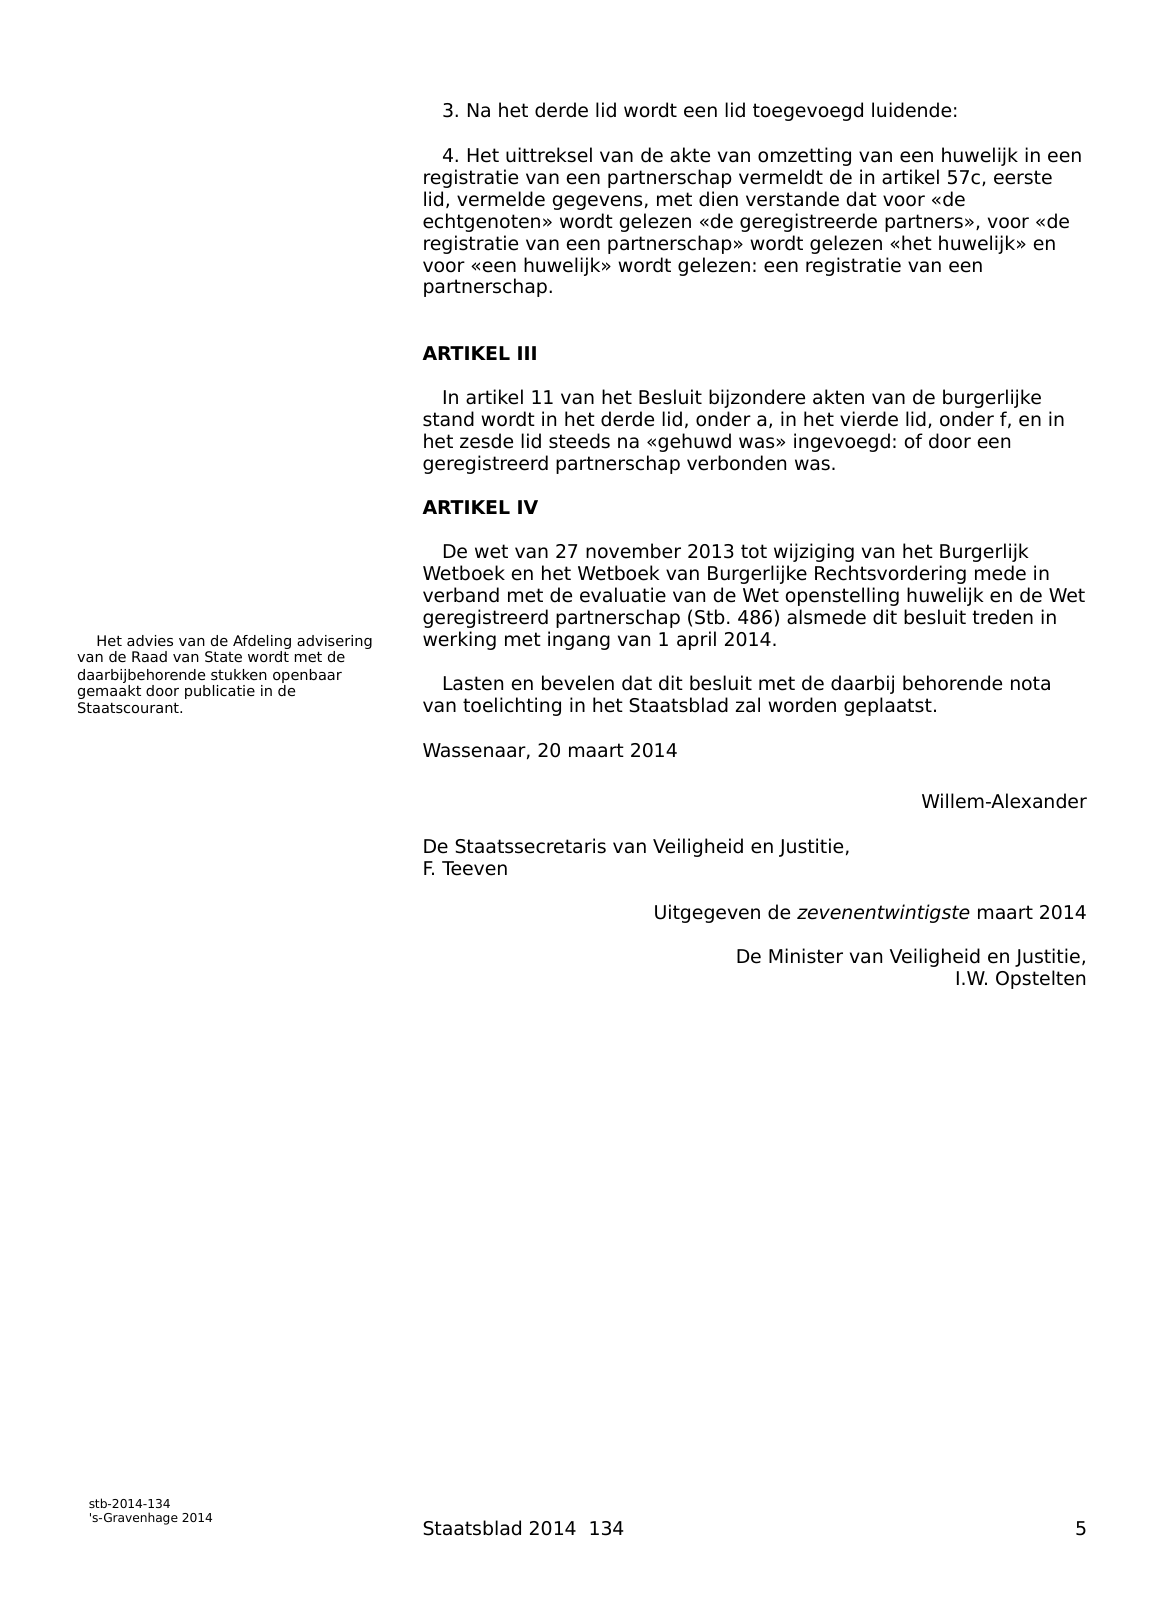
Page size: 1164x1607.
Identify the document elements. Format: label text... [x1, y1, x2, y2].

text Willem-Alexander [422, 791, 1087, 813]
text 4. Het uittreksel van de akte van omzetting van een huwelijk in een registratie van een partnerschap vermeldt de in artikel 57c, eerste lid, vermelde gegevens, met dien verstande dat voor «de echtgenoten» wordt gelezen «de geregistreerde partners», voor «de registratie van een partnerschap» wordt gelezen «het huwelijk» en voor «een huwelijk» wordt gelezen: een registratie van een partnerschap. [422, 144, 1087, 298]
subtitle ARTIKEL III [422, 343, 1087, 365]
text 's-Gravenhage 2014 [88, 1511, 323, 1525]
subtitle ARTIKEL IV [422, 497, 1087, 519]
text Wassenaar, 20 maart 2014 [422, 739, 1087, 761]
text 3. Na het derde lid wordt een lid toegevoegd luidende: [422, 100, 1087, 122]
text stb-2014-134 [88, 1497, 323, 1511]
text In artikel 11 van het Besluit bijzondere akten van de burgerlijke stand wordt in het derde lid, onder a, in het vierde lid, onder f, en in het zesde lid steeds na «gehuwd was» ingevoegd: of door een geregistreerd partnerschap verbonden was. [422, 387, 1087, 475]
text De wet van 27 november 2013 tot wijziging van het Burgerlijk Wetboek en het Wetboek van Burgerlijke Rechtsvordering mede in verband met de evaluatie van de Wet openstelling huwelijk en de Wet geregistreerd partnerschap (Stb. 486) alsmede dit besluit treden in werking met ingang van 1 april 2014. [422, 541, 1087, 651]
text De Minister van Veiligheid en Justitie, I.W. Opstelten [422, 946, 1087, 990]
text De Staatssecretaris van Veiligheid en Justitie, F. Teeven [422, 836, 1087, 879]
text Lasten en bevelen dat dit besluit met de daarbij behorende nota van toelichting in het Staatsblad zal worden geplaatst. [422, 673, 1087, 717]
text Het advies van de Afdeling advisering van de Raad van State wordt met de daarbijbehorende stukken openbaar gemaakt door publicatie in de Staatscourant. [77, 632, 396, 717]
text Uitgegeven de zevenentwintigste maart 2014 [422, 902, 1087, 924]
